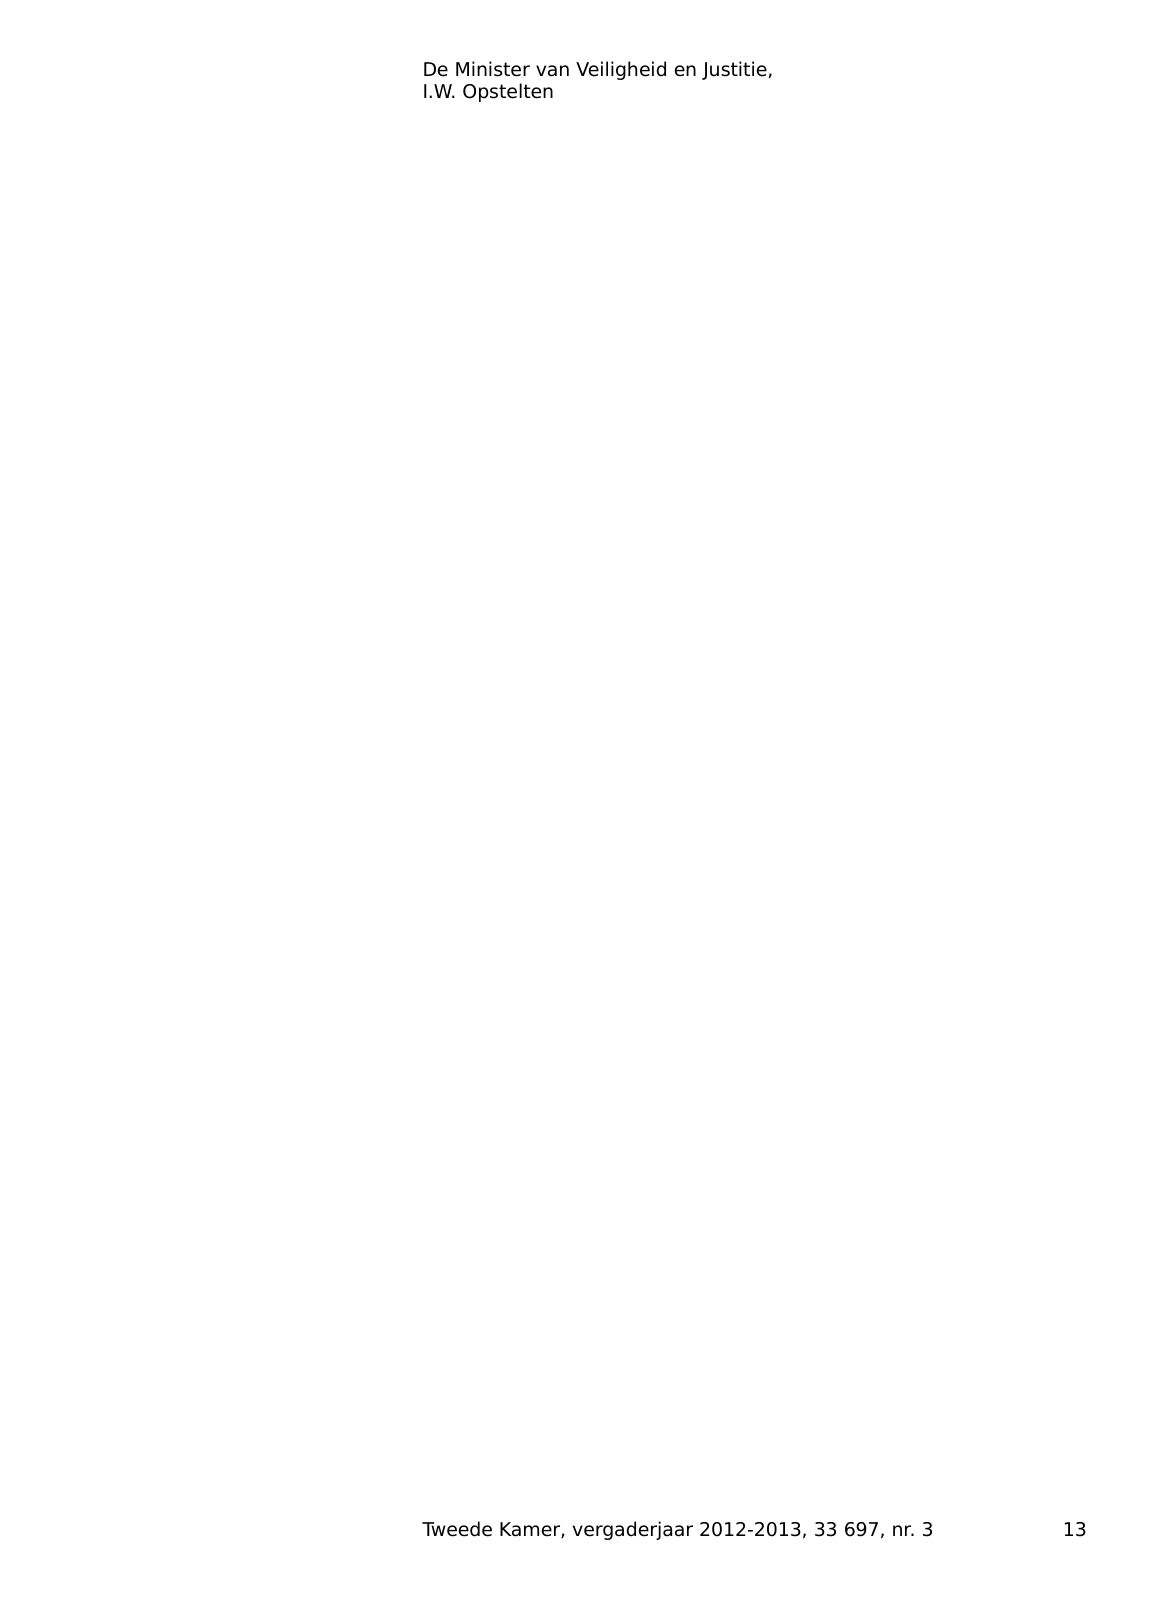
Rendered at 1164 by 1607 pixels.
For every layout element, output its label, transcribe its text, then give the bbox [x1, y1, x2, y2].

text De Minister van Veiligheid en Justitie, I.W. Opstelten [422, 59, 1087, 103]
